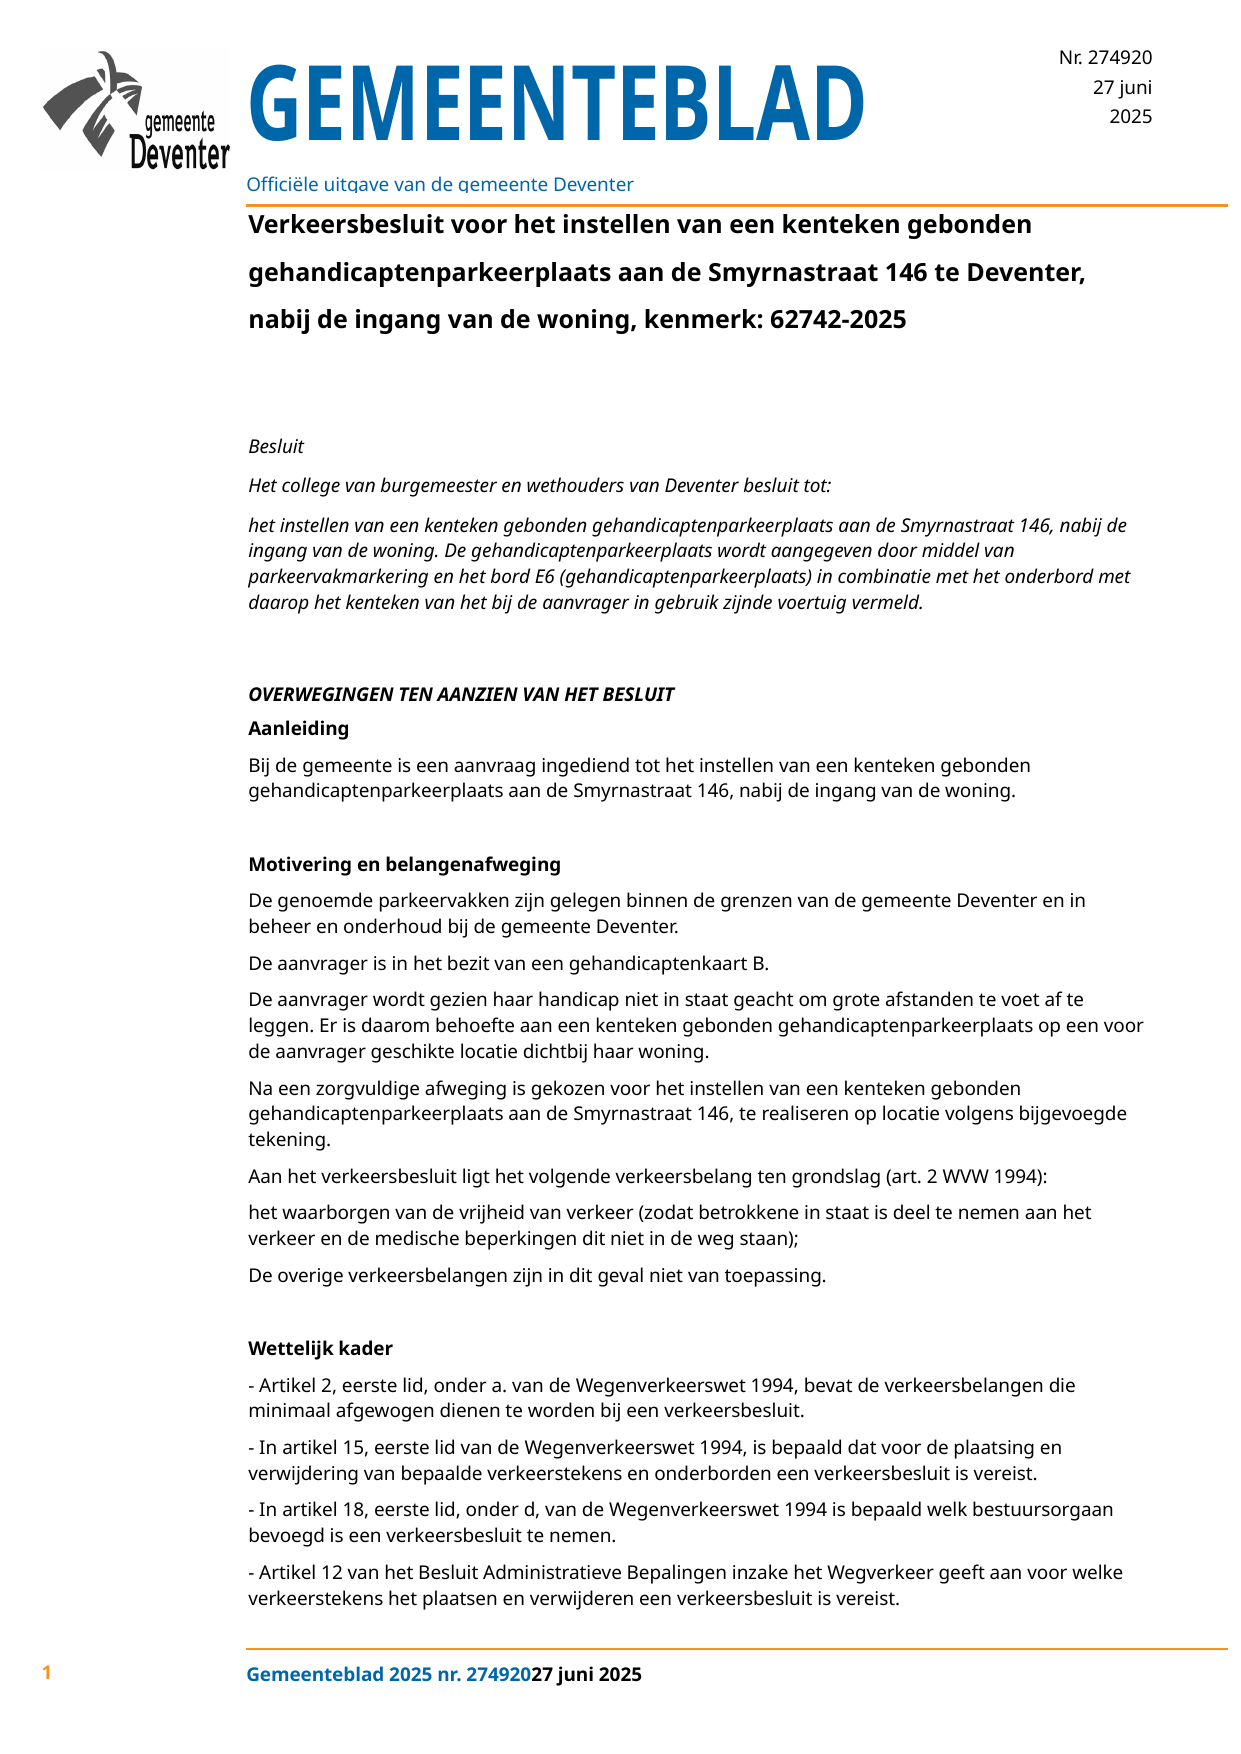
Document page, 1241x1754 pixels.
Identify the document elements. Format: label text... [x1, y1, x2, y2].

text Bij de gemeente is een aanvraag ingediend tot het instellen van een kenteken gebonden gehandicaptenparkeerplaats aan de Smyrnastraat 146, nabij de ingang van de woning. [248, 752, 1152, 803]
text De aanvrager wordt gezien haar handicap niet in staat geacht om grote afstanden te voet af te leggen. Er is daarom behoefte aan een kenteken gebonden gehandicaptenparkeerplaats op een voor de aanvrager geschikte locatie dichtbij haar woning. [248, 987, 1152, 1064]
text Wettelijk kader [248, 1335, 1152, 1361]
text Besluit [248, 433, 1152, 459]
picture [41, 47, 231, 172]
text - Artikel 2, eerste lid, onder a. van de Wegenverkeerswet 1994, bevat de verkeersbelangen die minimaal afgewogen dienen te worden bij een verkeersbesluit. [248, 1372, 1152, 1423]
text Het college van burgemeester en wethouders van Deventer besluit tot: [248, 472, 1152, 498]
text Aan het verkeersbesluit ligt het volgende verkeersbelang ten grondslag (art. 2 WVW 1994): [248, 1163, 1152, 1188]
text het waarborgen van de vrijheid van verkeer (zodat betrokkene in staat is deel te nemen aan het verkeer en de medische beperkingen dit niet in de weg staan); [248, 1199, 1152, 1251]
text OVERWEGINGEN TEN AANZIEN VAN HET BESLUIT [248, 681, 1152, 707]
text De overige verkeersbelangen zijn in dit geval niet van toepassing. [248, 1262, 1152, 1288]
text De genoemde parkeervakken zijn gelegen binnen de grenzen van de gemeente Deventer en in beheer en onderhoud bij de gemeente Deventer. [248, 887, 1152, 939]
text - Artikel 12 van het Besluit Administratieve Bepalingen inzake het Wegverkeer geeft aan voor welke verkeerstekens het plaatsen en verwijderen een verkeersbesluit is vereist. [248, 1559, 1152, 1611]
text Verkeersbesluit voor het instellen van een kenteken gebonden gehandicaptenparkeerplaats aan de Smyrnastraat 146 te Deventer, nabij de ingang van de woning, kenmerk: 62742-2025 [248, 207, 1152, 336]
text - In artikel 15, eerste lid van de Wegenverkeerswet 1994, is bepaald dat voor de plaatsing en verwijdering van bepaalde verkeerstekens en onderborden een verkeersbesluit is vereist. [248, 1434, 1152, 1486]
text De aanvrager is in het bezit van een gehandicaptenkaart B. [248, 950, 1152, 976]
text - In artikel 18, eerste lid, onder d, van de Wegenverkeerswet 1994 is bepaald welk bestuursorgaan bevoegd is een verkeersbesluit te nemen. [248, 1497, 1152, 1548]
text Na een zorgvuldige afweging is gekozen voor het instellen van een kenteken gebonden gehandicaptenparkeerplaats aan de Smyrnastraat 146, te realiseren op locatie volgens bijgevoegde tekening. [248, 1075, 1152, 1152]
text Motivering en belangenafweging [248, 851, 1152, 877]
text Aanleiding [248, 715, 1152, 741]
text het instellen van een kenteken gebonden gehandicaptenparkeerplaats aan de Smyrnastraat 146, nabij de ingang van de woning. De gehandicaptenparkeerplaats wordt aangegeven door middel van parkeervakmarkering en het bord E6 (gehandicaptenparkeerplaats) in combinatie met het onderbord met daarop het kenteken van het bij de aanvrager in gebruik zijnde voertuig vermeld. [248, 512, 1152, 615]
